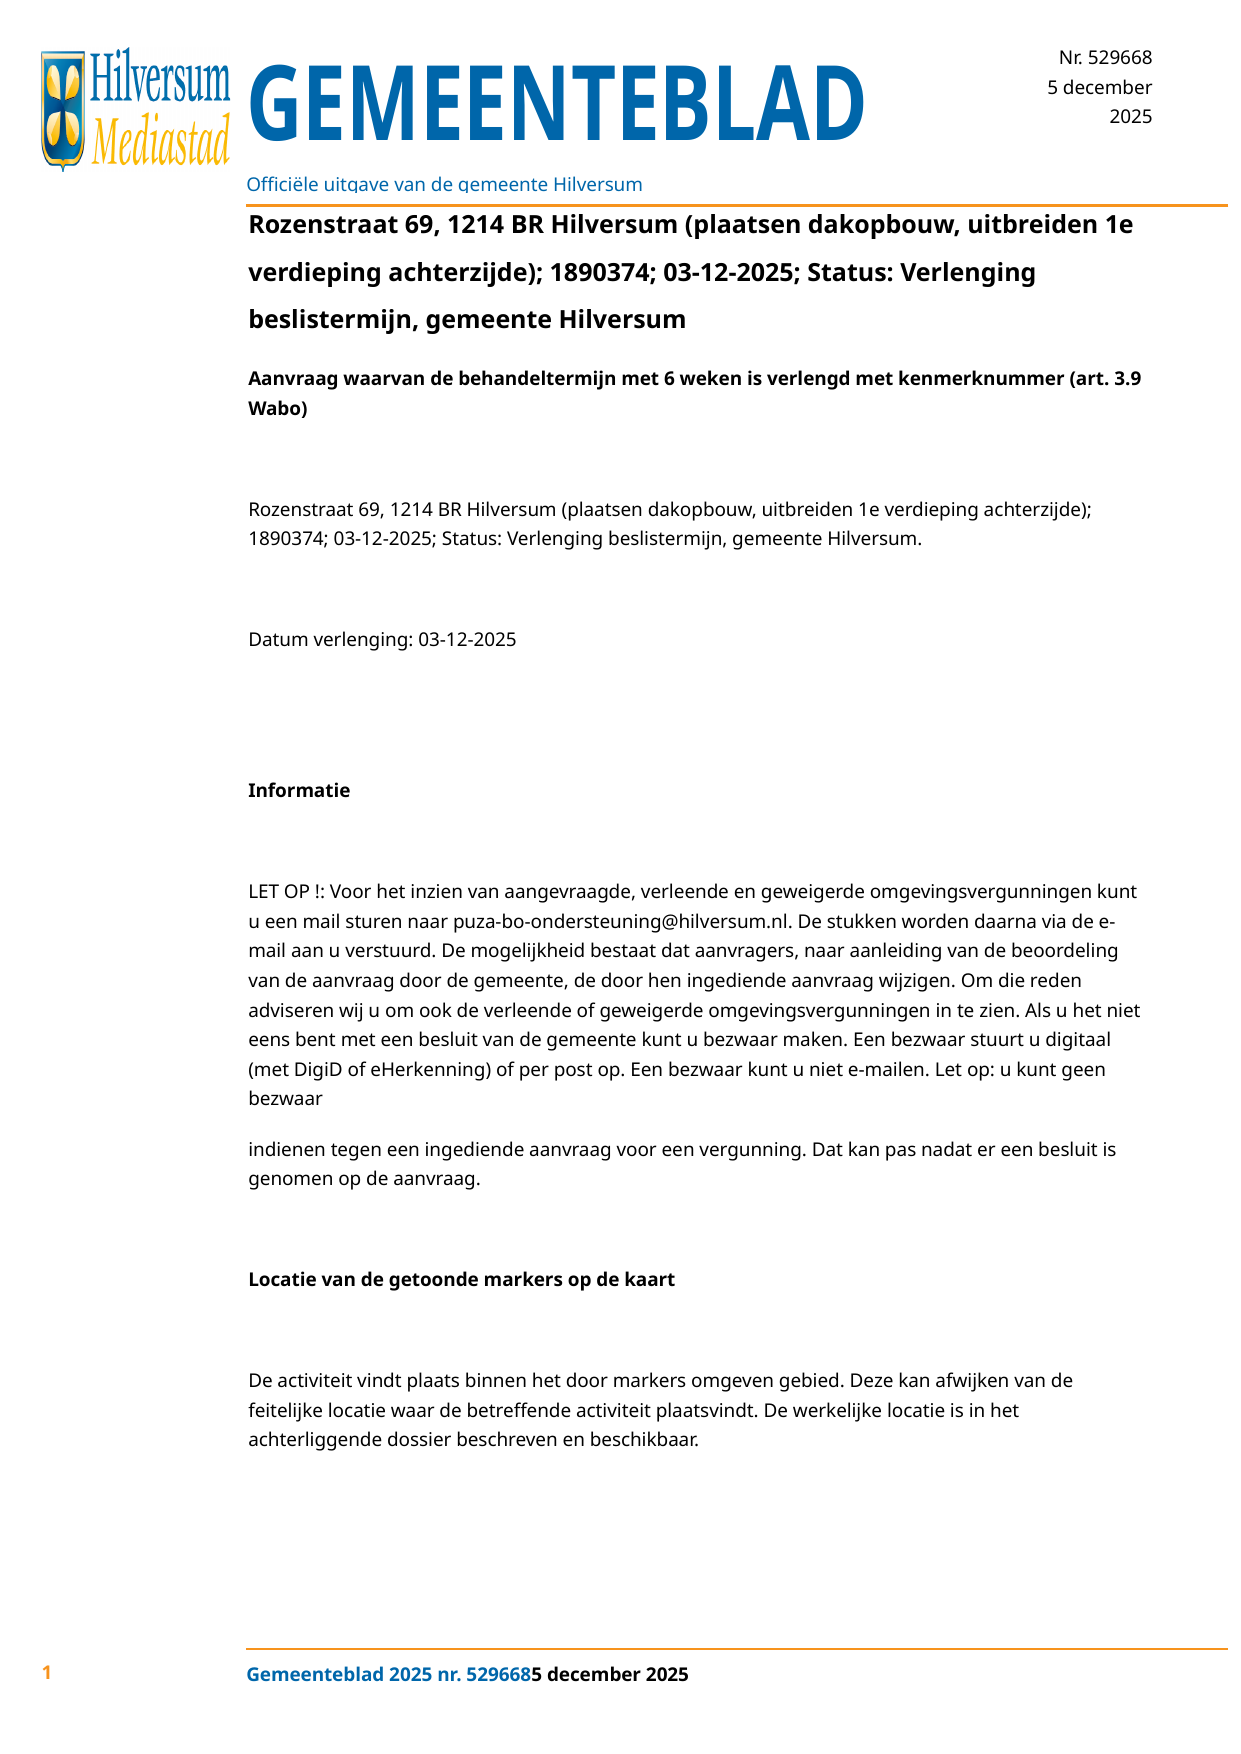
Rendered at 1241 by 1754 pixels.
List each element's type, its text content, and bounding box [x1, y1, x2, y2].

text indienen tegen een ingediende aanvraag voor een vergunning. Dat kan pas nadat er een besluit is genomen op de aanvraag. [248, 1136, 1152, 1191]
text De activiteit vindt plaats binnen het door markers omgeven gebied. Deze kan afwijken van de feitelijke locatie waar de betreffende activiteit plaatsvindt. De werkelijke locatie is in het achterliggende dossier beschreven en beschikbaar. [248, 1367, 1152, 1452]
picture [41, 47, 231, 172]
text Datum verlenging: 03-12-2025 [248, 626, 1152, 652]
text LET OP !: Voor het inzien van aangevraagde, verleende en geweigerde omgevingsvergunningen kunt u een mail sturen naar puza-bo-ondersteuning@hilversum.nl. De stukken worden daarna via de e-mail aan u verstuurd. De mogelijkheid bestaat dat aanvragers, naar aanleiding van de beoordeling van de aanvraag door de gemeente, de door hen ingediende aanvraag wijzigen. Om die reden adviseren wij u om ook de verleende of geweigerde omgevingsvergunningen in te zien. Als u het niet eens bent met een besluit van de gemeente kunt u bezwaar maken. Een bezwaar stuurt u digitaal (met DigiD of eHerkenning) of per post op. Een bezwaar kunt u niet e-mailen. Let op: u kunt geen bezwaar [248, 878, 1152, 1111]
text Rozenstraat 69, 1214 BR Hilversum (plaatsen dakopbouw, uitbreiden 1e verdieping achterzijde); 1890374; 03-12-2025; Status: Verlenging beslistermijn, gemeente Hilversum [248, 207, 1152, 336]
text Rozenstraat 69, 1214 BR Hilversum (plaatsen dakopbouw, uitbreiden 1e verdieping achterzijde); 1890374; 03-12-2025; Status: Verlenging beslistermijn, gemeente Hilversum. [248, 496, 1152, 551]
text Informatie [248, 778, 1152, 803]
text Aanvraag waarvan de behandeltermijn met 6 weken is verlengd met kenmerknummer (art. 3.9 Wabo) [248, 366, 1152, 421]
text Locatie van de getoonde markers op de kaart [248, 1266, 1152, 1292]
